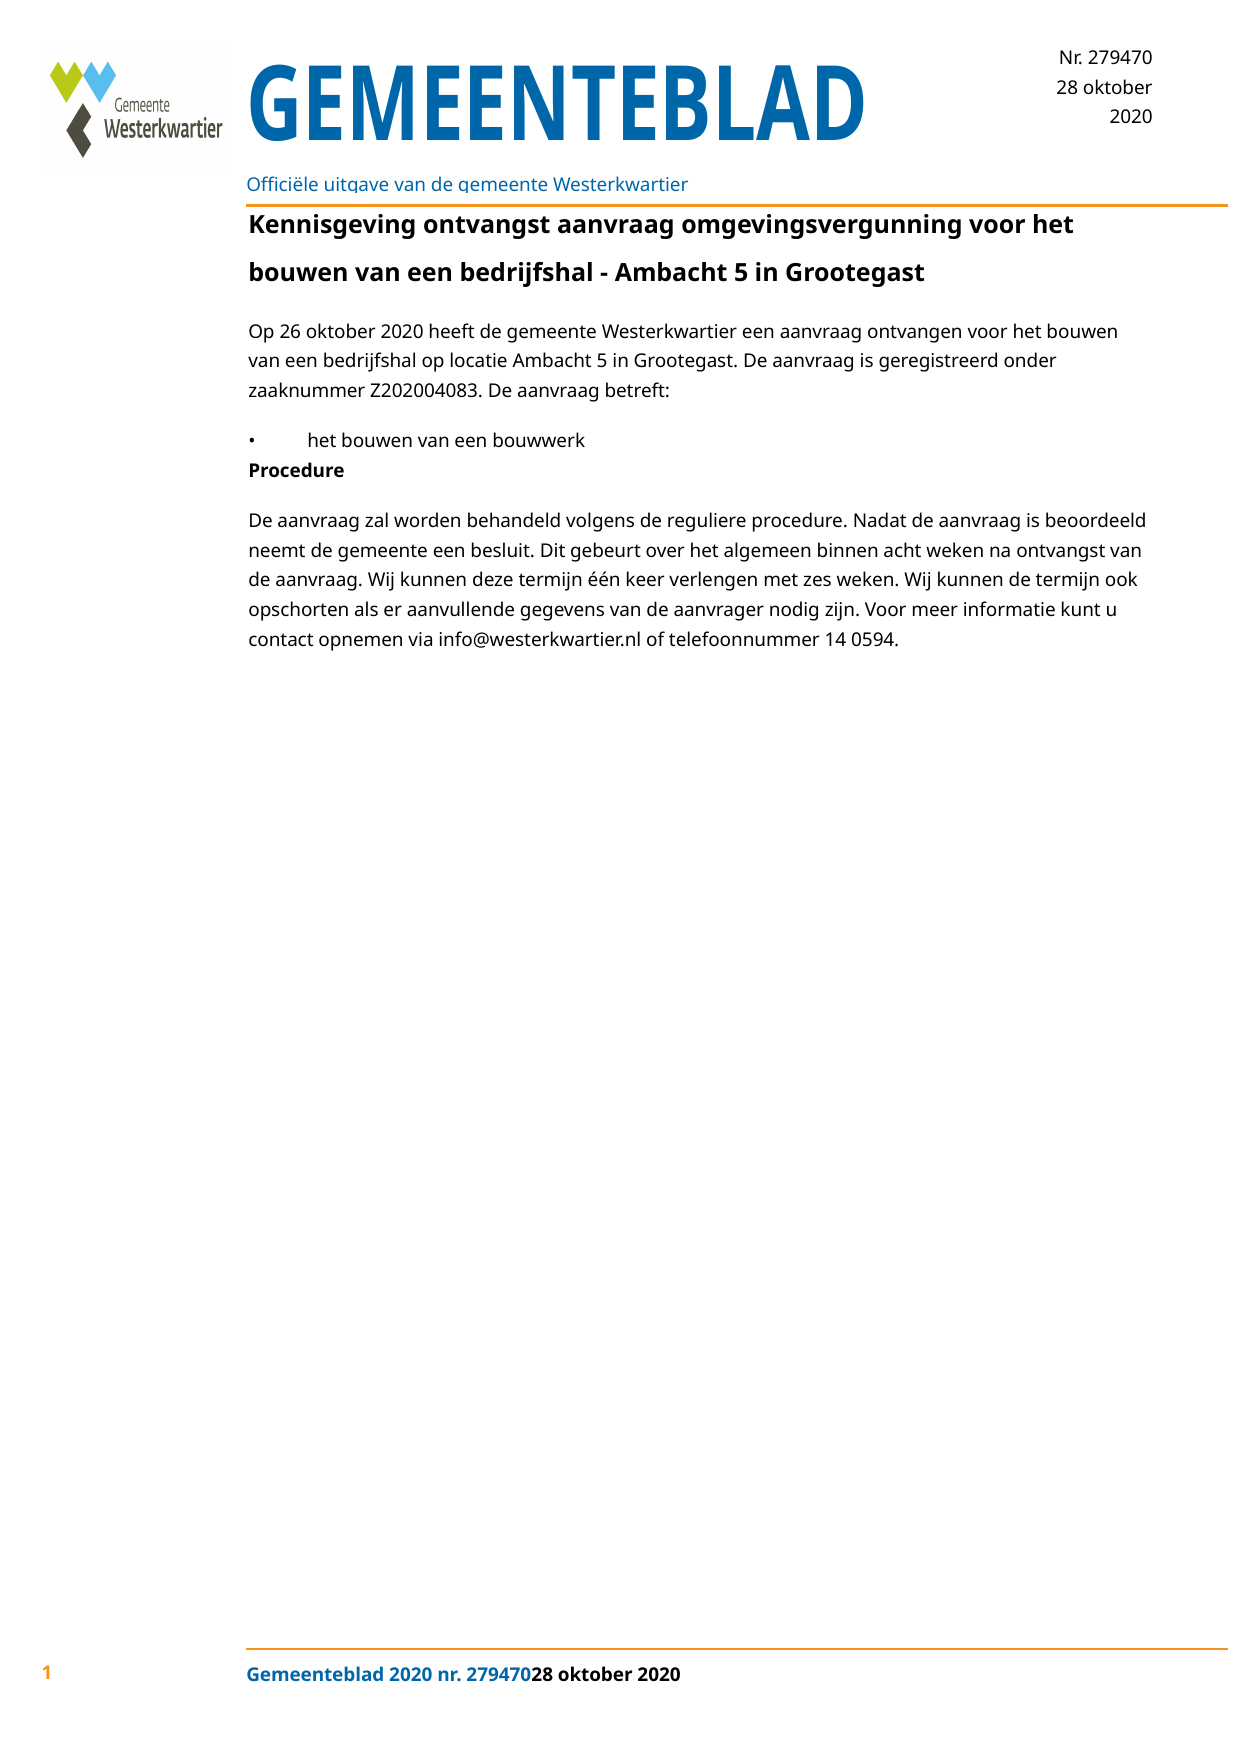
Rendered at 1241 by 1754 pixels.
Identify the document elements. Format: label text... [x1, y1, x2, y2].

text Procedure [248, 457, 1152, 483]
text De aanvraag zal worden behandeld volgens de reguliere procedure. Nadat de aanvraag is beoordeeld neemt de gemeente een besluit. Dit gebeurt over het algemeen binnen acht weken na ontvangst van de aanvraag. Wij kunnen deze termijn één keer verlengen met zes weken. Wij kunnen de termijn ook opschorten als er aanvullende gegevens van de aanvrager nodig zijn. Voor meer informatie kunt u contact opnemen via info@westerkwartier.nl of telefoonnummer 14 0594. [248, 507, 1152, 652]
text Op 26 oktober 2020 heeft de gemeente Westerkwartier een aanvraag ontvangen voor het bouwen van een bedrijfshal op locatie Ambacht 5 in Grootegast. De aanvraag is geregistreerd onder zaaknummer Z202004083. De aanvraag betreft: [248, 318, 1152, 403]
picture [41, 47, 231, 172]
text Kennisgeving ontvangst aanvraag omgevingsvergunning voor het bouwen van een bedrijfshal - Ambacht 5 in Grootegast [248, 207, 1152, 288]
list het bouwen van een bouwwerk [248, 427, 1152, 453]
